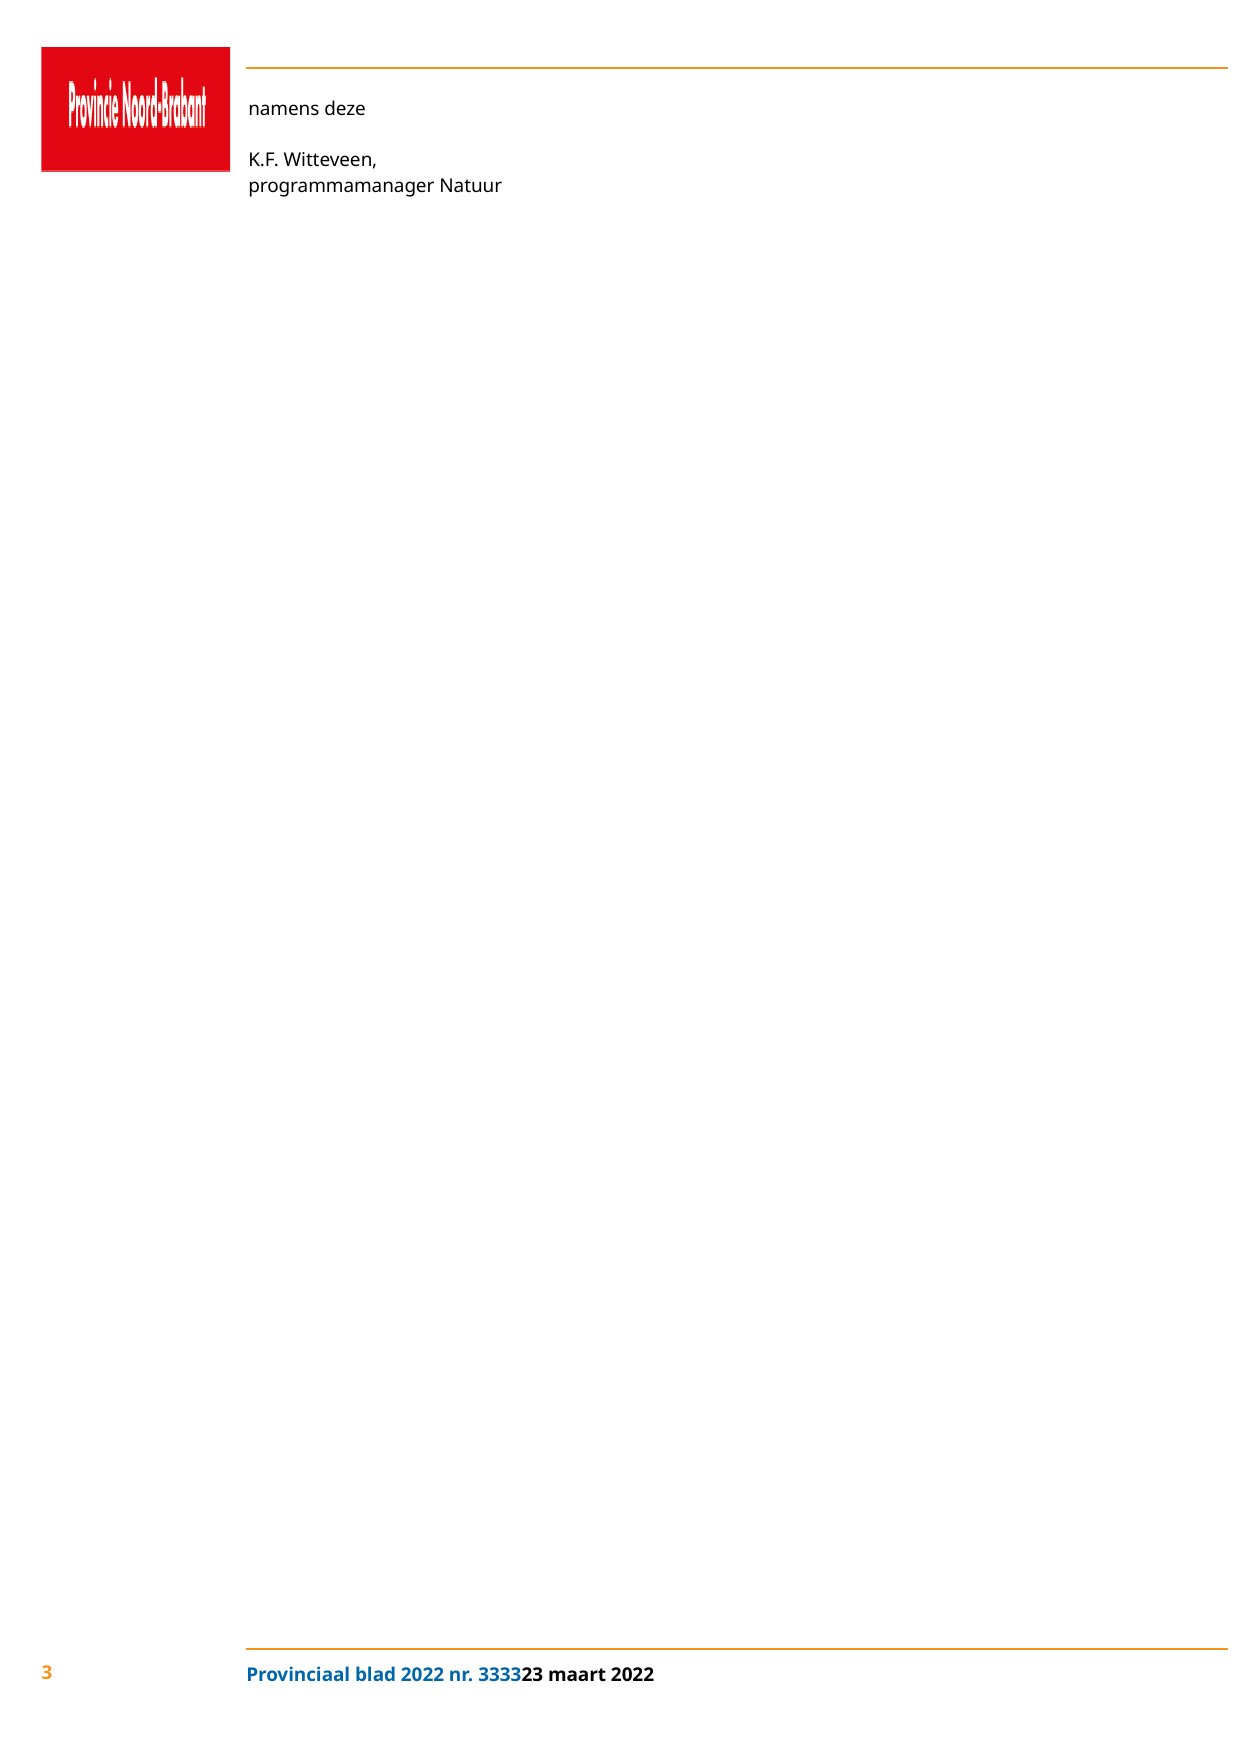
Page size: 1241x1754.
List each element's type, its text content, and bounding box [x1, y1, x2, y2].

text namens deze [248, 95, 1152, 121]
text K.F. Witteveen, [248, 146, 1152, 172]
text programmamanager Natuur [248, 172, 1152, 198]
picture [41, 47, 231, 172]
